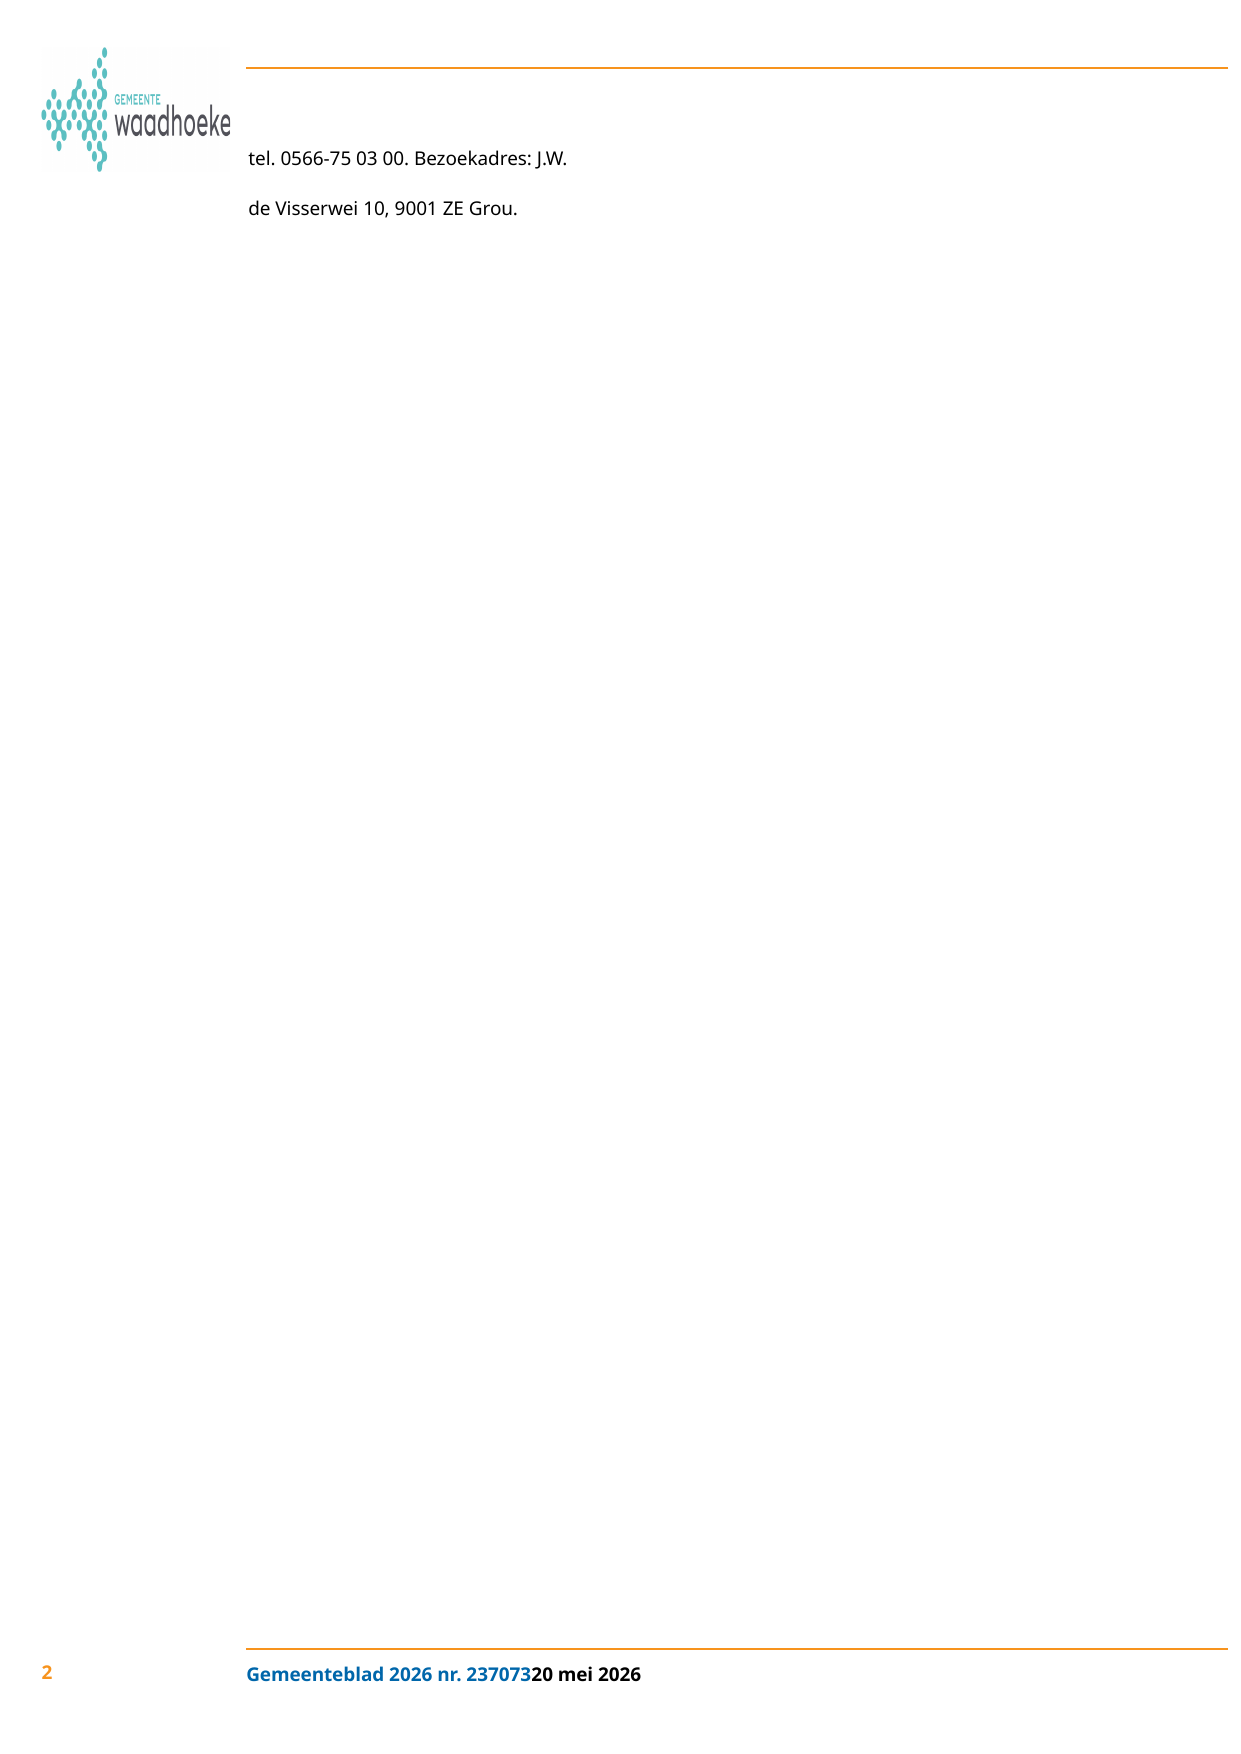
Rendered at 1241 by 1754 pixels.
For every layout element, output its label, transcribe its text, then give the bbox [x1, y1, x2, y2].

picture [41, 47, 231, 172]
text de Visserwei 10, 9001 ZE Grou. [248, 196, 1152, 221]
text tel. 0566-75 03 00. Bezoekadres: J.W. [248, 145, 1152, 171]
